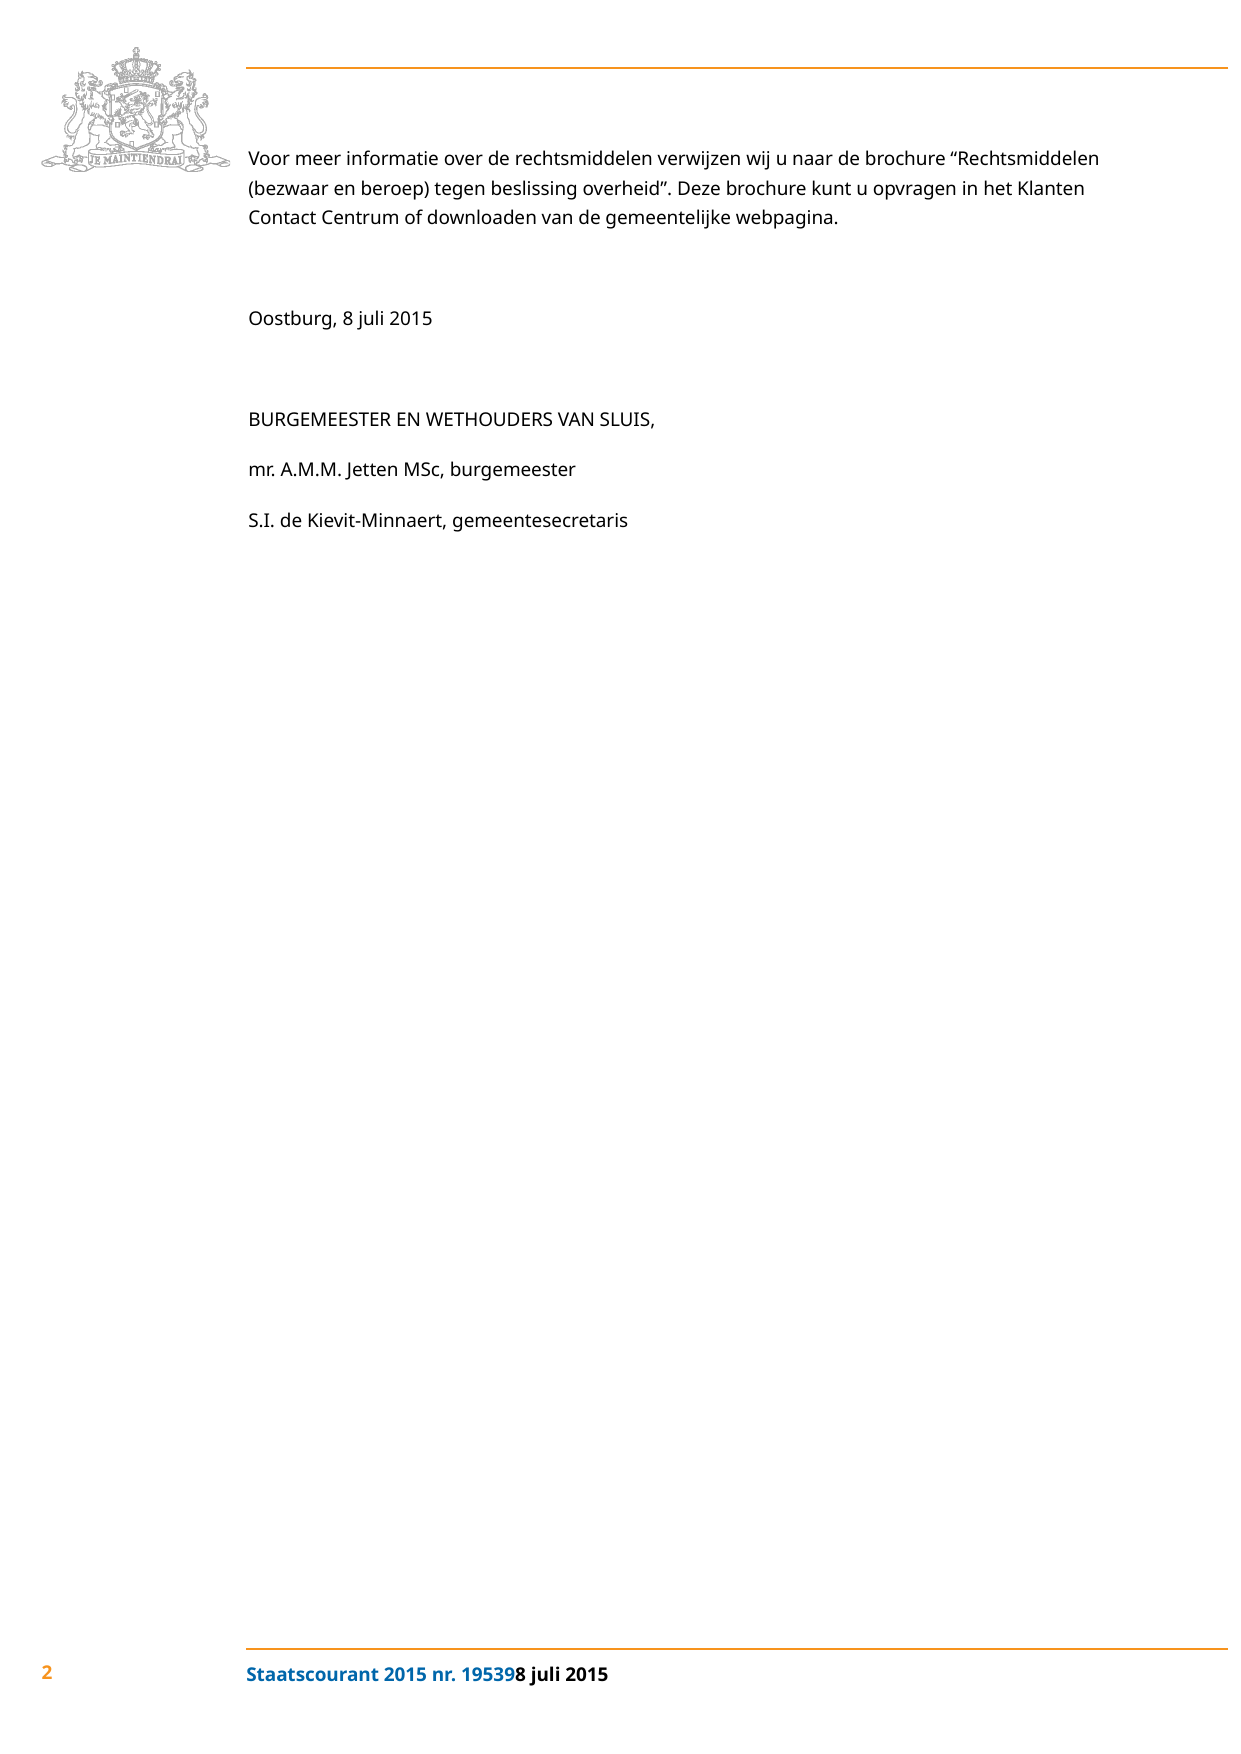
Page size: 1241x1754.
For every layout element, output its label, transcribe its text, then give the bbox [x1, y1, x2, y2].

text mr. A.M.M. Jetten MSc, burgemeester [248, 456, 1152, 482]
text BURGEMEESTER EN WETHOUDERS VAN SLUIS, [248, 406, 1152, 432]
text S.I. de Kievit-Minnaert, gemeentesecretaris [248, 507, 1152, 533]
text Oostburg, 8 juli 2015 [248, 305, 1152, 331]
picture [41, 47, 231, 172]
text Voor meer informatie over de rechtsmiddelen verwijzen wij u naar de brochure “Rechtsmiddelen (bezwaar en beroep) tegen beslissing overheid”. Deze brochure kunt u opvragen in het Klanten Contact Centrum of downloaden van de gemeentelijke webpagina. [248, 145, 1152, 230]
